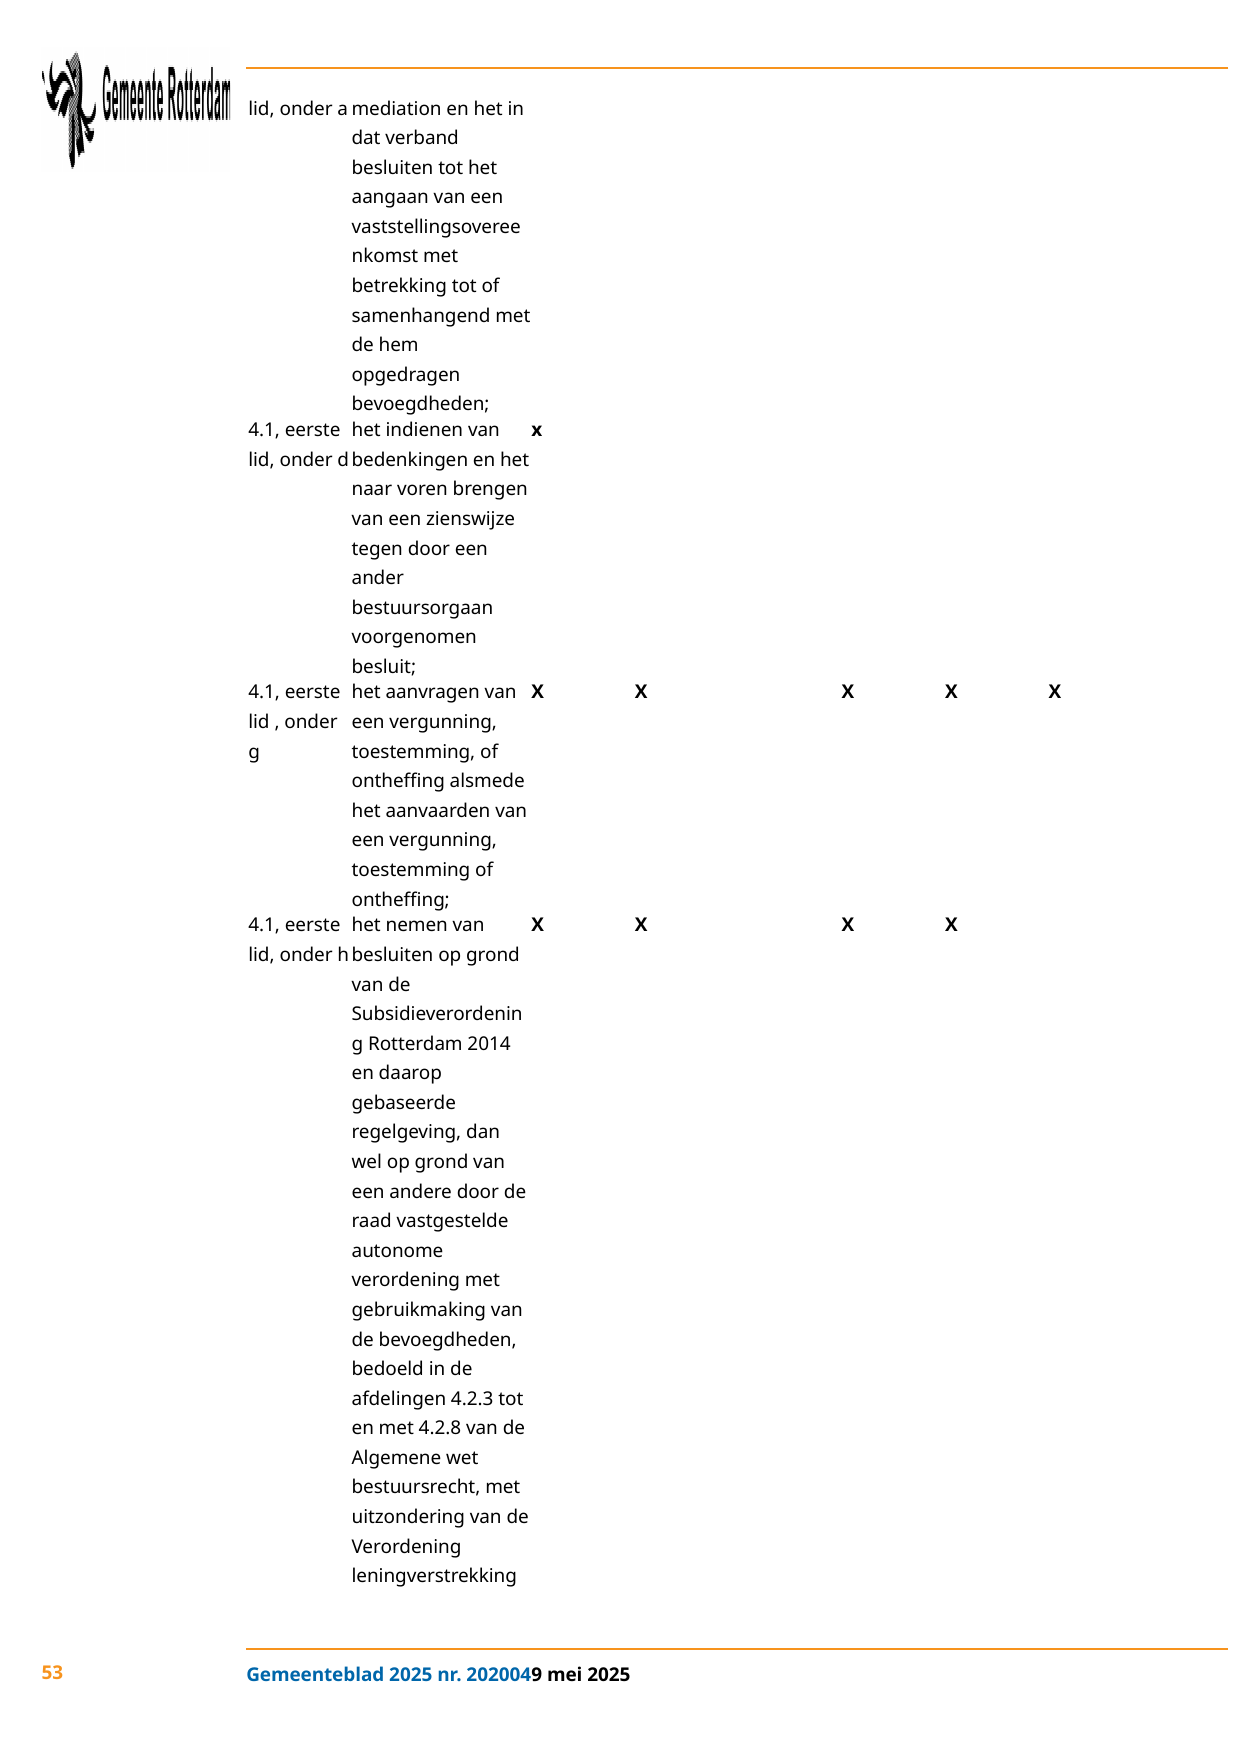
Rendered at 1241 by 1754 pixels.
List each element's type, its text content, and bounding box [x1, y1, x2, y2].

table_cell [945, 95, 1048, 416]
table_cell [945, 416, 1048, 679]
table_cell [738, 679, 841, 912]
table_cell X [841, 912, 945, 1588]
table_cell 4.1, eerste lid, onder d [248, 416, 351, 679]
table_cell X [531, 912, 634, 1588]
table_cell X [531, 679, 634, 912]
table_cell het aanvragen van een vergunning, toestemming, of ontheffing alsmede het aanvaarden van een vergunning, toestemming of ontheffing; [351, 679, 531, 912]
table_cell lid, onder a [248, 95, 351, 416]
table_cell [1048, 95, 1152, 416]
table_cell [635, 416, 738, 679]
table_cell mediation en het in dat verband besluiten tot het aangaan van een vaststellingsovereenkomst met betrekking tot of samenhangend met de hem opgedragen bevoegdheden; [351, 95, 531, 416]
table_cell 4.1, eerste lid, onder h [248, 912, 351, 1588]
table_cell [738, 95, 841, 416]
table_cell X [1048, 679, 1152, 912]
table_cell X [945, 679, 1048, 912]
table_cell X [635, 912, 738, 1588]
picture [41, 47, 231, 172]
table_cell [841, 416, 945, 679]
table_cell [841, 95, 945, 416]
table_cell het indienen van bedenkingen en het naar voren brengen van een zienswijze tegen door een ander bestuursorgaan voorgenomen besluit; [351, 416, 531, 679]
table_cell X [841, 679, 945, 912]
table_cell [635, 95, 738, 416]
table_cell [1048, 416, 1152, 679]
table_cell 4.1, eerste lid , onder g [248, 679, 351, 912]
table_cell [531, 95, 634, 416]
table_cell [738, 416, 841, 679]
table_cell het nemen van besluiten op grond van de Subsidieverordening Rotterdam 2014 en daarop gebaseerde regelgeving, dan wel op grond van een andere door de raad vastgestelde autonome verordening met gebruikmaking van de bevoegdheden, bedoeld in de afdelingen 4.2.3 tot en met 4.2.8 van de Algemene wet bestuursrecht, met uitzondering van de Verordening leningverstrekking [351, 912, 531, 1588]
table_cell X [635, 679, 738, 912]
table_cell [738, 912, 841, 1588]
table_cell x [531, 416, 634, 679]
table_cell X [945, 912, 1048, 1588]
table_cell [1048, 912, 1152, 1588]
